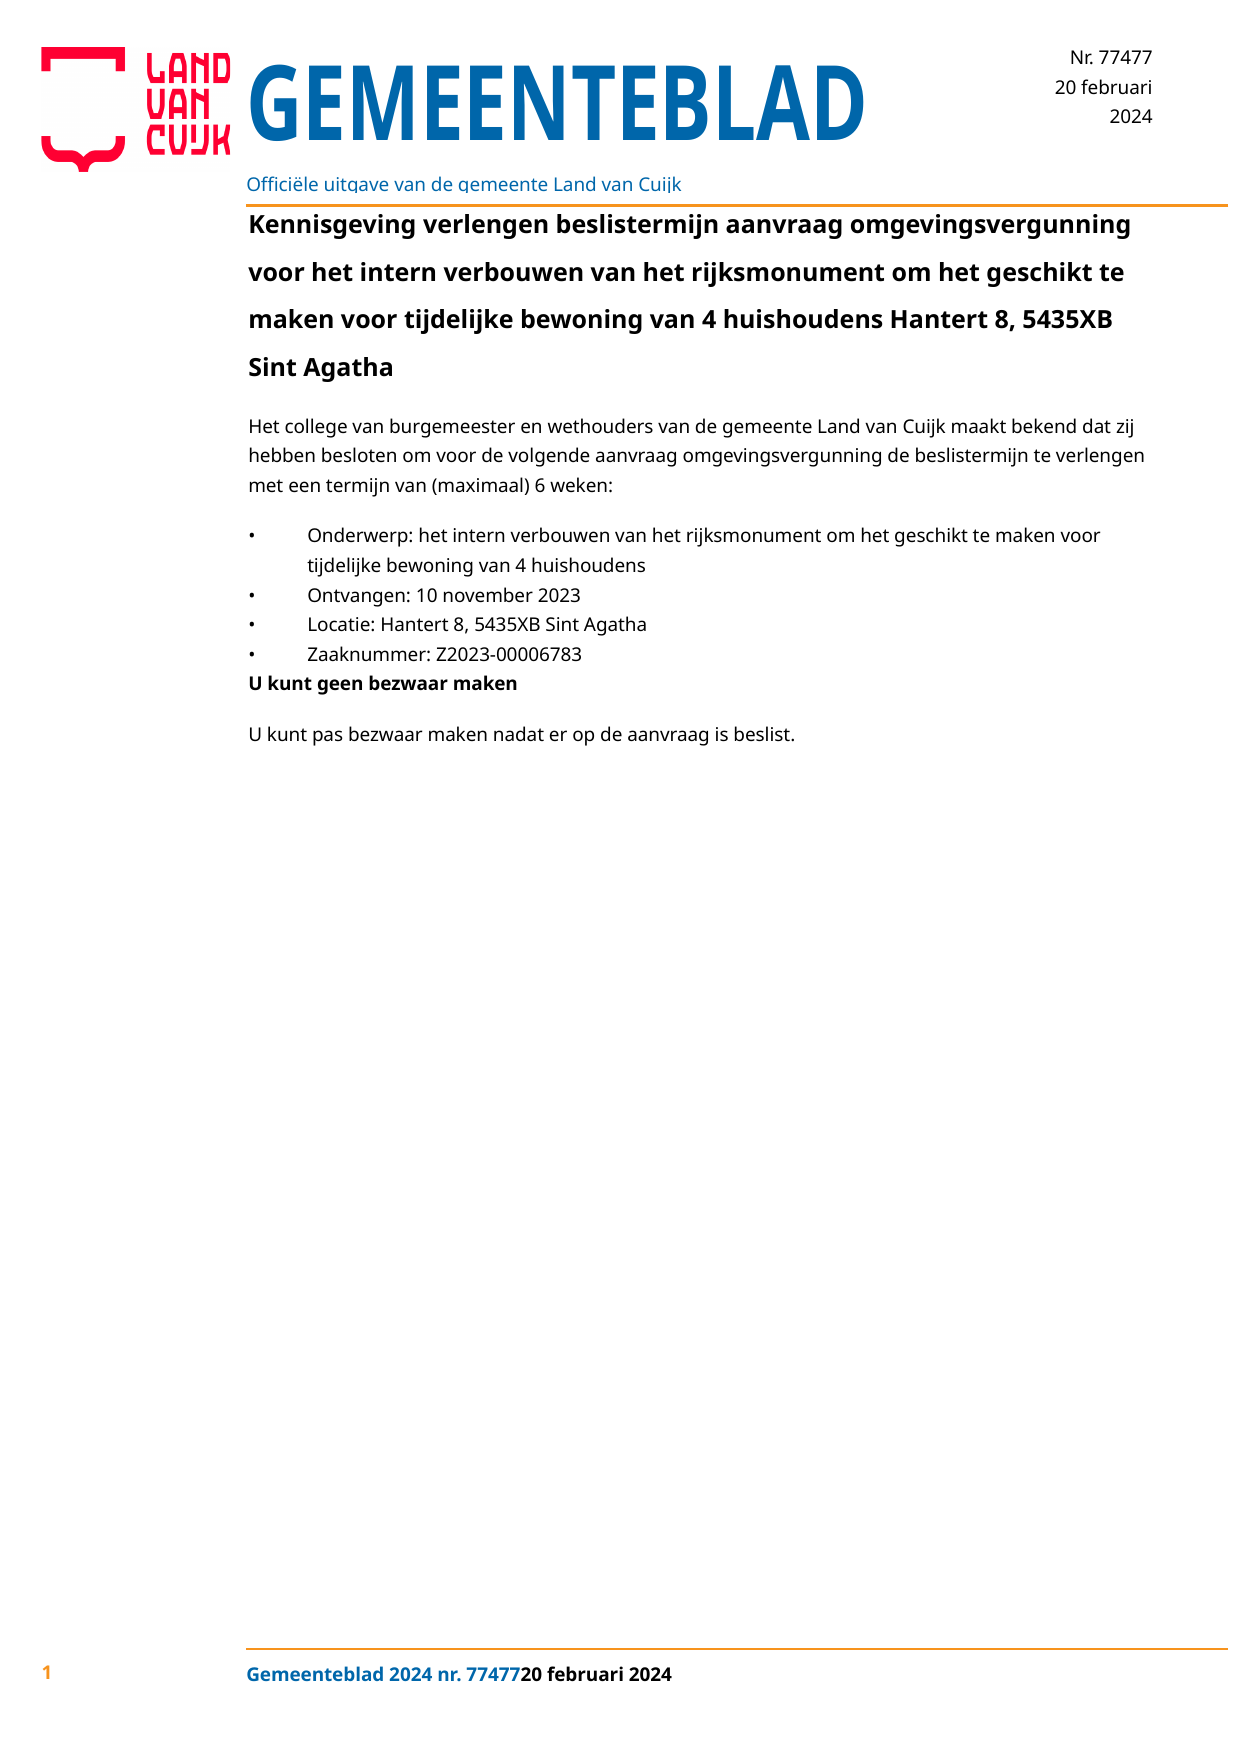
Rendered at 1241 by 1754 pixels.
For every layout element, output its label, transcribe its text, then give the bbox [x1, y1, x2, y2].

list Zaaknummer: Z2023-00006783 [248, 641, 1152, 667]
list Locatie: Hantert 8, 5435XB Sint Agatha [248, 611, 1152, 637]
text Het college van burgemeester en wethouders van de gemeente Land van Cuijk maakt bekend dat zij hebben besloten om voor de volgende aanvraag omgevingsvergunning de beslistermijn te verlengen met een termijn van (maximaal) 6 weken: [248, 413, 1152, 498]
text U kunt pas bezwaar maken nadat er op de aanvraag is beslist. [248, 721, 1152, 747]
picture [41, 47, 231, 172]
list Ontvangen: 10 november 2023 [248, 582, 1152, 608]
list Onderwerp: het intern verbouwen van het rijksmonument om het geschikt te maken voor tijdelijke bewoning van 4 huishoudens [248, 523, 1152, 578]
text U kunt geen bezwaar maken [248, 671, 1152, 696]
text Kennisgeving verlengen beslistermijn aanvraag omgevingsvergunning voor het intern verbouwen van het rijksmonument om het geschikt te maken voor tijdelijke bewoning van 4 huishoudens Hantert 8, 5435XB Sint Agatha [248, 207, 1152, 384]
